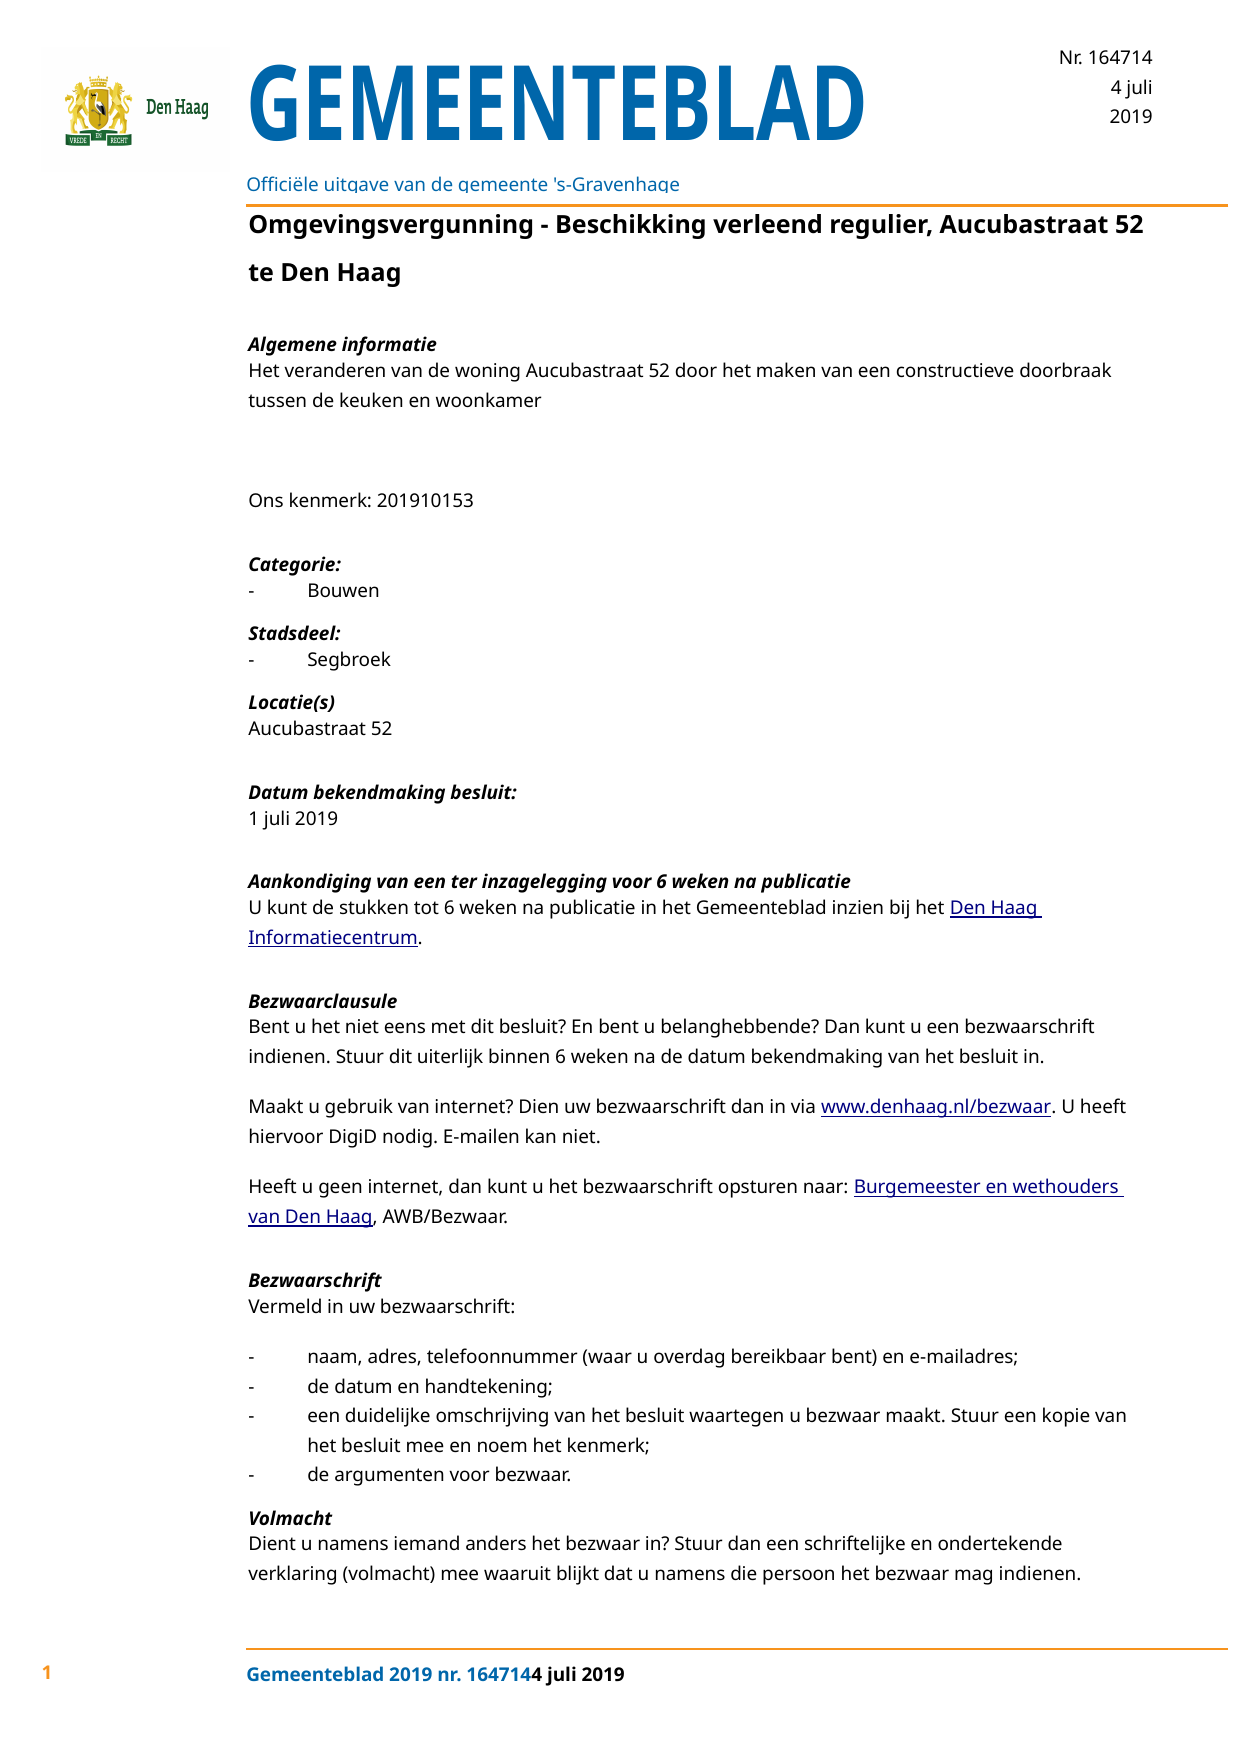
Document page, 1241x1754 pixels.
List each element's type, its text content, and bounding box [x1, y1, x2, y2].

text Bezwaarschrift [248, 1267, 1152, 1293]
text Dient u namens iemand anders het bezwaar in? Stuur dan een schriftelijke en ondertekende verklaring (volmacht) mee waaruit blijkt dat u namens die persoon het bezwaar mag indienen. [248, 1531, 1152, 1586]
text Vermeld in uw bezwaarschrift: [248, 1293, 1152, 1319]
list de argumenten voor bezwaar. [248, 1462, 1152, 1487]
text Datum bekendmaking besluit: [248, 779, 1152, 805]
text Bent u het niet eens met dit besluit? En bent u belanghebbende? Dan kunt u een bezwaarschrift indienen. Stuur dit uiterlijk binnen 6 weken na de datum bekendmaking van het besluit in. [248, 1014, 1152, 1069]
list Bouwen [248, 577, 1152, 603]
list naam, adres, telefoonnummer (waar u overdag bereikbaar bent) en e-mailadres; [248, 1343, 1152, 1369]
list Segbroek [248, 646, 1152, 672]
text Categorie: [248, 552, 1152, 577]
text Algemene informatie [248, 331, 1152, 357]
picture [41, 47, 231, 172]
text Stadsdeel: [248, 620, 1152, 646]
text Aucubastraat 52 [248, 715, 1152, 741]
text Volmacht [248, 1505, 1152, 1531]
list de datum en handtekening; [248, 1373, 1152, 1399]
list een duidelijke omschrijving van het besluit waartegen u bezwaar maakt. Stuur een kopie van het besluit mee en noem het kenmerk; [248, 1402, 1152, 1458]
text Aankondiging van een ter inzagelegging voor 6 weken na publicatie [248, 869, 1152, 894]
text Het veranderen van de woning Aucubastraat 52 door het maken van een constructieve doorbraak tussen de keuken en woonkamer [248, 357, 1152, 412]
text Heeft u geen internet, dan kunt u het bezwaarschrift opsturen naar: Burgemeester en wethouders van Den Haag, AWB/Bezwaar. [248, 1174, 1152, 1229]
text Locatie(s) [248, 689, 1152, 715]
text Bezwaarclausule [248, 988, 1152, 1014]
text Ons kenmerk: 201910153 [248, 488, 1152, 513]
text Maakt u gebruik van internet? Dien uw bezwaarschrift dan in via www.denhaag.nl/bezwaar. U heeft hiervoor DigiD nodig. E-mailen kan niet. [248, 1094, 1152, 1149]
text Omgevingsvergunning - Beschikking verleend regulier, Aucubastraat 52 te Den Haag [248, 207, 1152, 288]
text 1 juli 2019 [248, 805, 1152, 830]
text U kunt de stukken tot 6 weken na publicatie in het Gemeenteblad inzien bij het Den Haag Informatiecentrum. [248, 894, 1152, 950]
